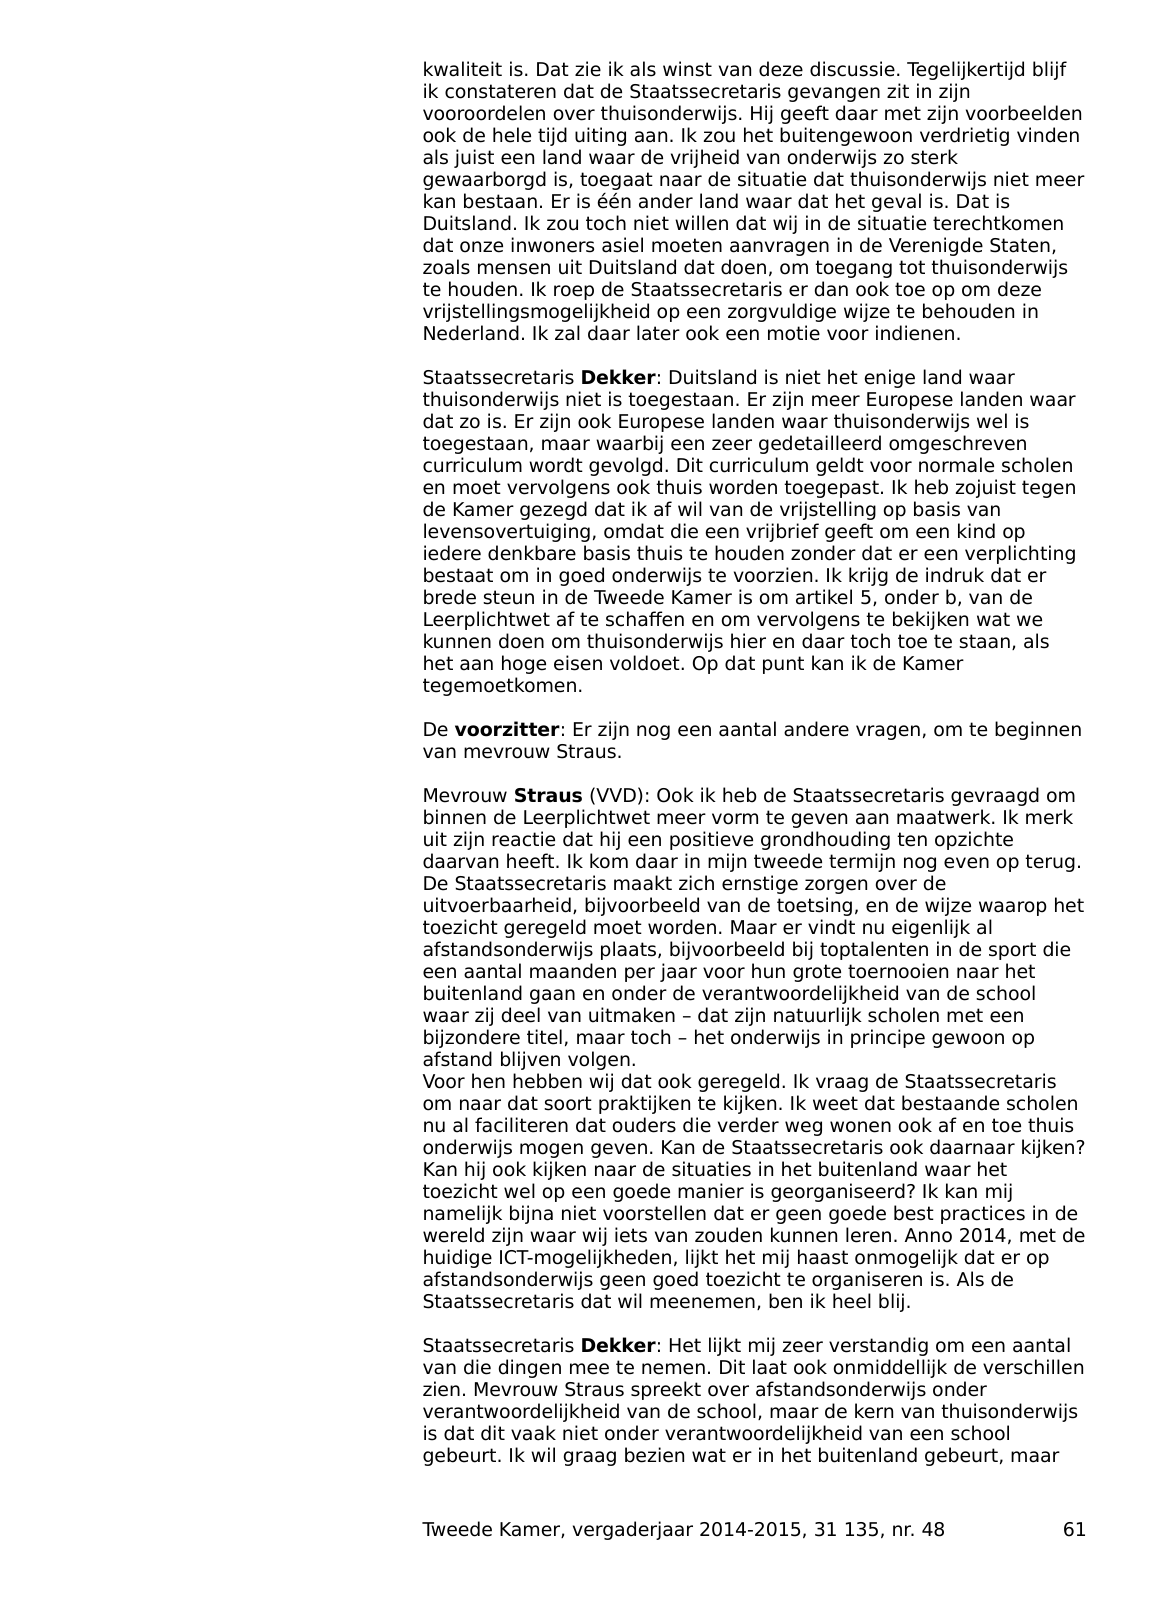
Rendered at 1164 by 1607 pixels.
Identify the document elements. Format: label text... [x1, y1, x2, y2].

text De Staatssecretaris maakt zich ernstige zorgen over de uitvoerbaarheid, bijvoorbeeld van de toetsing, en de wijze waarop het toezicht geregeld moet worden. Maar er vindt nu eigenlijk al afstandsonderwijs plaats, bijvoorbeeld bij toptalenten in de sport die een aantal maanden per jaar voor hun grote toernooien naar het buitenland gaan en onder de verantwoordelijkheid van de school waar zij deel van uitmaken – dat zijn natuurlijk scholen met een bijzondere titel, maar toch – het onderwijs in principe gewoon op afstand blijven volgen. [422, 873, 1087, 1071]
text Mevrouw Straus (VVD): Ook ik heb de Staatssecretaris gevraagd om binnen de Leerplichtwet meer vorm te geven aan maatwerk. Ik merk uit zijn reactie dat hij een positieve grondhouding ten opzichte daarvan heeft. Ik kom daar in mijn tweede termijn nog even op terug. [422, 785, 1087, 873]
text De voorzitter: Er zijn nog een aantal andere vragen, om te beginnen van mevrouw Straus. [422, 719, 1087, 763]
text Staatssecretaris Dekker: Duitsland is niet het enige land waar thuisonderwijs niet is toegestaan. Er zijn meer Europese landen waar dat zo is. Er zijn ook Europese landen waar thuisonderwijs wel is toegestaan, maar waarbij een zeer gedetailleerd omgeschreven curriculum wordt gevolgd. Dit curriculum geldt voor normale scholen en moet vervolgens ook thuis worden toegepast. Ik heb zojuist tegen de Kamer gezegd dat ik af wil van de vrijstelling op basis van levensovertuiging, omdat die een vrijbrief geeft om een kind op iedere denkbare basis thuis te houden zonder dat er een verplichting bestaat om in goed onderwijs te voorzien. Ik krijg de indruk dat er brede steun in de Tweede Kamer is om artikel 5, onder b, van de Leerplichtwet af te schaffen en om vervolgens te bekijken wat we kunnen doen om thuisonderwijs hier en daar toch toe te staan, als het aan hoge eisen voldoet. Op dat punt kan ik de Kamer tegemoetkomen. [422, 367, 1087, 697]
text Staatssecretaris Dekker: Het lijkt mij zeer verstandig om een aantal van die dingen mee te nemen. Dit laat ook onmiddellijk de verschillen zien. Mevrouw Straus spreekt over afstandsonderwijs onder verantwoordelijkheid van de school, maar de kern van thuisonderwijs is dat dit vaak niet onder verantwoordelijkheid van een school gebeurt. Ik wil graag bezien wat er in het buitenland gebeurt, maar [422, 1335, 1087, 1467]
text kwaliteit is. Dat zie ik als winst van deze discussie. Tegelijkertijd blijf ik constateren dat de Staatssecretaris gevangen zit in zijn vooroordelen over thuisonderwijs. Hij geeft daar met zijn voorbeelden ook de hele tijd uiting aan. Ik zou het buitengewoon verdrietig vinden als juist een land waar de vrijheid van onderwijs zo sterk gewaarborgd is, toegaat naar de situatie dat thuisonderwijs niet meer kan bestaan. Er is één ander land waar dat het geval is. Dat is Duitsland. Ik zou toch niet willen dat wij in de situatie terechtkomen dat onze inwoners asiel moeten aanvragen in de Verenigde Staten, zoals mensen uit Duitsland dat doen, om toegang tot thuisonderwijs te houden. Ik roep de Staatssecretaris er dan ook toe op om deze vrijstellingsmogelijkheid op een zorgvuldige wijze te behouden in Nederland. Ik zal daar later ook een motie voor indienen. [422, 59, 1087, 345]
text Voor hen hebben wij dat ook geregeld. Ik vraag de Staatssecretaris om naar dat soort praktijken te kijken. Ik weet dat bestaande scholen nu al faciliteren dat ouders die verder weg wonen ook af en toe thuis onderwijs mogen geven. Kan de Staatssecretaris ook daarnaar kijken? Kan hij ook kijken naar de situaties in het buitenland waar het toezicht wel op een goede manier is georganiseerd? Ik kan mij namelijk bijna niet voorstellen dat er geen goede best practices in de wereld zijn waar wij iets van zouden kunnen leren. Anno 2014, met de huidige ICT-mogelijkheden, lijkt het mij haast onmogelijk dat er op afstandsonderwijs geen goed toezicht te organiseren is. Als de Staatssecretaris dat wil meenemen, ben ik heel blij. [422, 1071, 1087, 1312]
